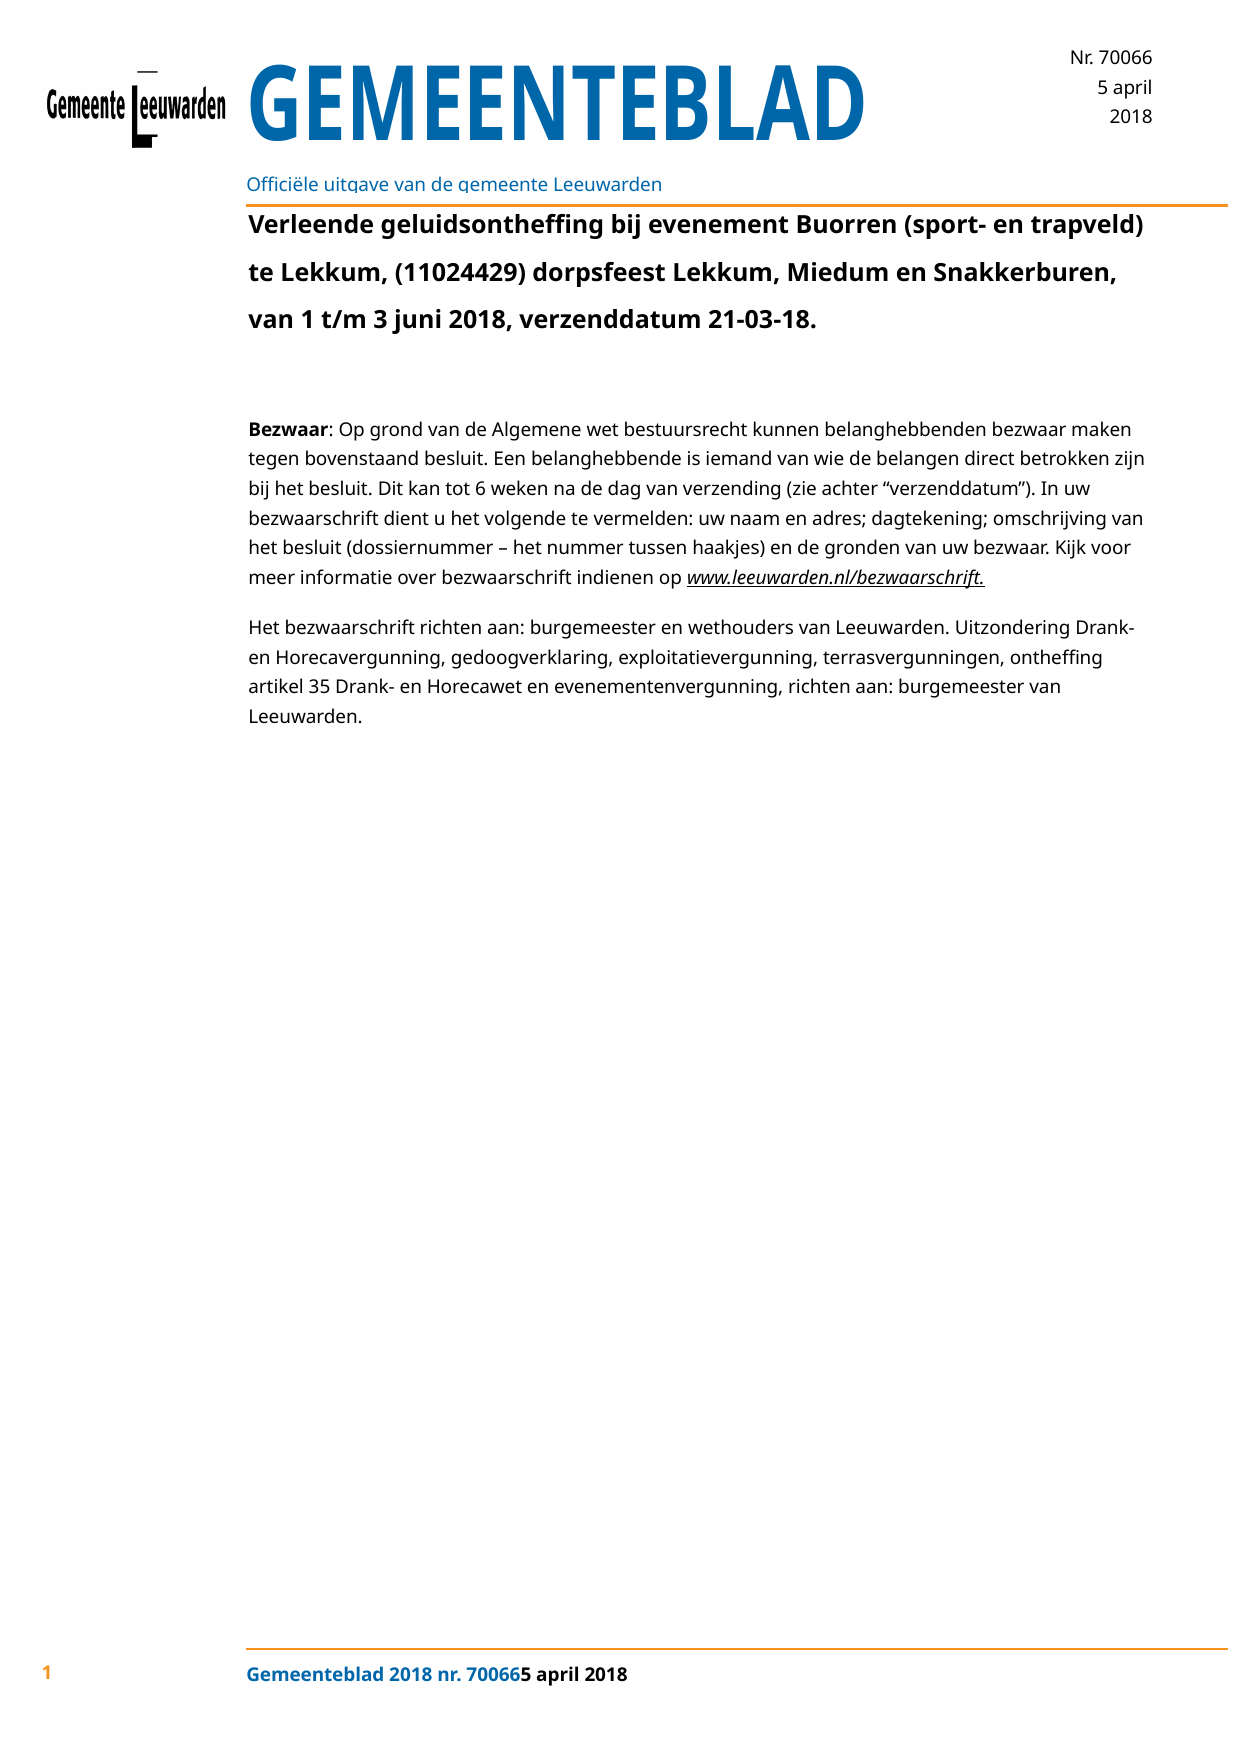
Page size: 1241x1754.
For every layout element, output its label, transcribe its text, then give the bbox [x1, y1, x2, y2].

text Bezwaar: Op grond van de Algemene wet bestuursrecht kunnen belanghebbenden bezwaar maken tegen bovenstaand besluit. Een belanghebbende is iemand van wie de belangen direct betrokken zijn bij het besluit. Dit kan tot 6 weken na de dag van verzending (zie achter “verzenddatum”). In uw bezwaarschrift dient u het volgende te vermelden: uw naam en adres; dagtekening; omschrijving van het besluit (dossiernummer – het nummer tussen haakjes) en de gronden van uw bezwaar. Kijk voor meer informatie over bezwaarschrift indienen op www.leeuwarden.nl/bezwaarschrift. [248, 416, 1152, 589]
picture [41, 47, 231, 172]
text Het bezwaarschrift richten aan: burgemeester en wethouders van Leeuwarden. Uitzondering Drank- en Horecavergunning, gedoogverklaring, exploitatievergunning, terrasvergunningen, ontheffing artikel 35 Drank- en Horecawet en evenementenvergunning, richten aan: burgemeester van Leeuwarden. [248, 614, 1152, 729]
text Verleende geluidsontheffing bij evenement Buorren (sport- en trapveld) te Lekkum, (11024429) dorpsfeest Lekkum, Miedum en Snakkerburen, van 1 t/m 3 juni 2018, verzenddatum 21-03-18. [248, 207, 1152, 336]
